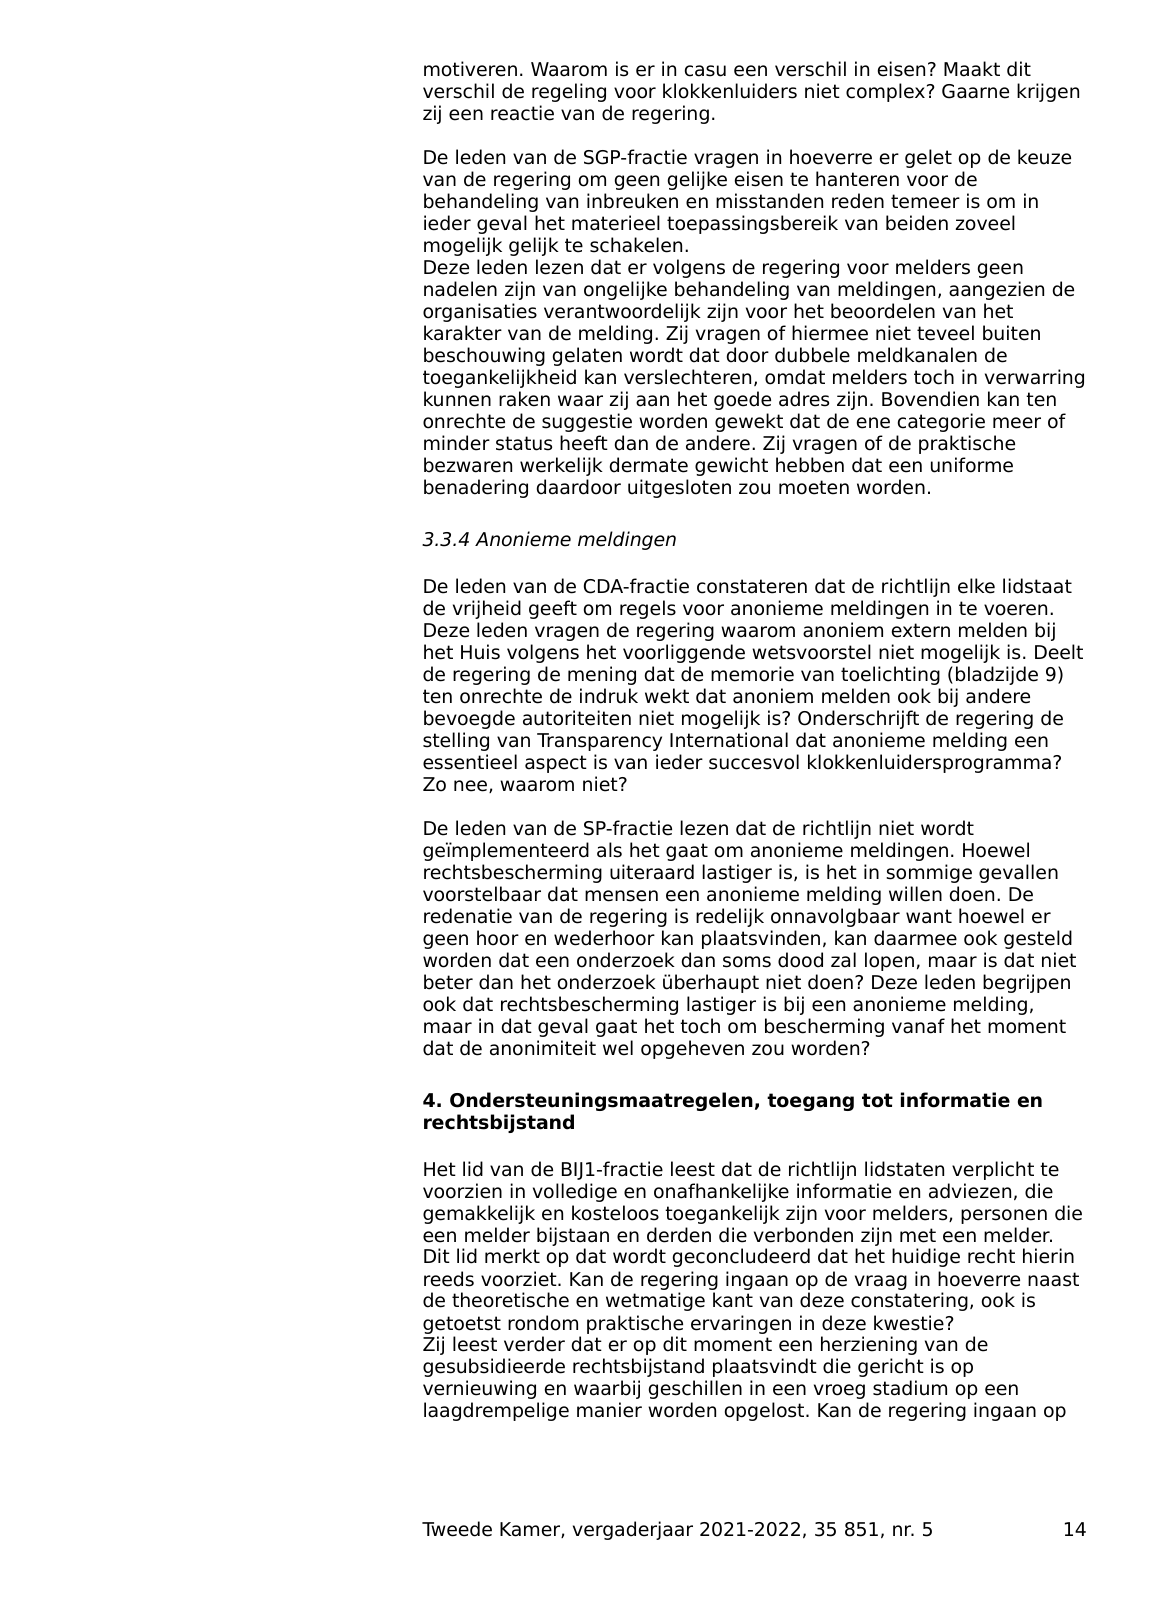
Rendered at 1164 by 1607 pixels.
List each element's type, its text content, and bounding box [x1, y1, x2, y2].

text De leden van de SP-fractie lezen dat de richtlijn niet wordt geïmplementeerd als het gaat om anonieme meldingen. Hoewel rechtsbescherming uiteraard lastiger is, is het in sommige gevallen voorstelbaar dat mensen een anonieme melding willen doen. De redenatie van de regering is redelijk onnavolgbaar want hoewel er geen hoor en wederhoor kan plaatsvinden, kan daarmee ook gesteld worden dat een onderzoek dan soms dood zal lopen, maar is dat niet beter dan het onderzoek überhaupt niet doen? Deze leden begrijpen ook dat rechtsbescherming lastiger is bij een anonieme melding, maar in dat geval gaat het toch om bescherming vanaf het moment dat de anonimiteit wel opgeheven zou worden? [422, 818, 1087, 1059]
text motiveren. Waarom is er in casu een verschil in eisen? Maakt dit verschil de regeling voor klokkenluiders niet complex? Gaarne krijgen zij een reactie van de regering. [422, 59, 1087, 125]
text De leden van de CDA-fractie constateren dat de richtlijn elke lidstaat de vrijheid geeft om regels voor anonieme meldingen in te voeren. Deze leden vragen de regering waarom anoniem extern melden bij het Huis volgens het voorliggende wetsvoorstel niet mogelijk is. Deelt de regering de mening dat de memorie van toelichting (bladzijde 9) ten onrechte de indruk wekt dat anoniem melden ook bij andere bevoegde autoriteiten niet mogelijk is? Onderschrijft de regering de stelling van Transparency International dat anonieme melding een essentieel aspect is van ieder succesvol klokkenluidersprogramma? Zo nee, waarom niet? [422, 576, 1087, 796]
text Deze leden lezen dat er volgens de regering voor melders geen nadelen zijn van ongelijke behandeling van meldingen, aangezien de organisaties verantwoordelijk zijn voor het beoordelen van het karakter van de melding. Zij vragen of hiermee niet teveel buiten beschouwing gelaten wordt dat door dubbele meldkanalen de toegankelijkheid kan verslechteren, omdat melders toch in verwarring kunnen raken waar zij aan het goede adres zijn. Bovendien kan ten onrechte de suggestie worden gewekt dat de ene categorie meer of minder status heeft dan de andere. Zij vragen of de praktische bezwaren werkelijk dermate gewicht hebben dat een uniforme benadering daardoor uitgesloten zou moeten worden. [422, 257, 1087, 499]
text De leden van de SGP-fractie vragen in hoeverre er gelet op de keuze van de regering om geen gelijke eisen te hanteren voor de behandeling van inbreuken en misstanden reden temeer is om in ieder geval het materieel toepassingsbereik van beiden zoveel mogelijk gelijk te schakelen. [422, 147, 1087, 257]
subtitle 4. Ondersteuningsmaatregelen, toegang tot informatie en rechtsbijstand [422, 1089, 1087, 1133]
text Zij leest verder dat er op dit moment een herziening van de gesubsidieerde rechtsbijstand plaatsvindt die gericht is op vernieuwing en waarbij geschillen in een vroeg stadium op een laagdrempelige manier worden opgelost. Kan de regering ingaan op [422, 1334, 1087, 1422]
text Het lid van de BIJ1-fractie leest dat de richtlijn lidstaten verplicht te voorzien in volledige en onafhankelijke informatie en adviezen, die gemakkelijk en kosteloos toegankelijk zijn voor melders, personen die een melder bijstaan en derden die verbonden zijn met een melder. Dit lid merkt op dat wordt geconcludeerd dat het huidige recht hierin reeds voorziet. Kan de regering ingaan op de vraag in hoeverre naast de theoretische en wetmatige kant van deze constatering, ook is getoetst rondom praktische ervaringen in deze kwestie? [422, 1158, 1087, 1334]
subtitle 3.3.4 Anonieme meldingen [422, 529, 1087, 551]
